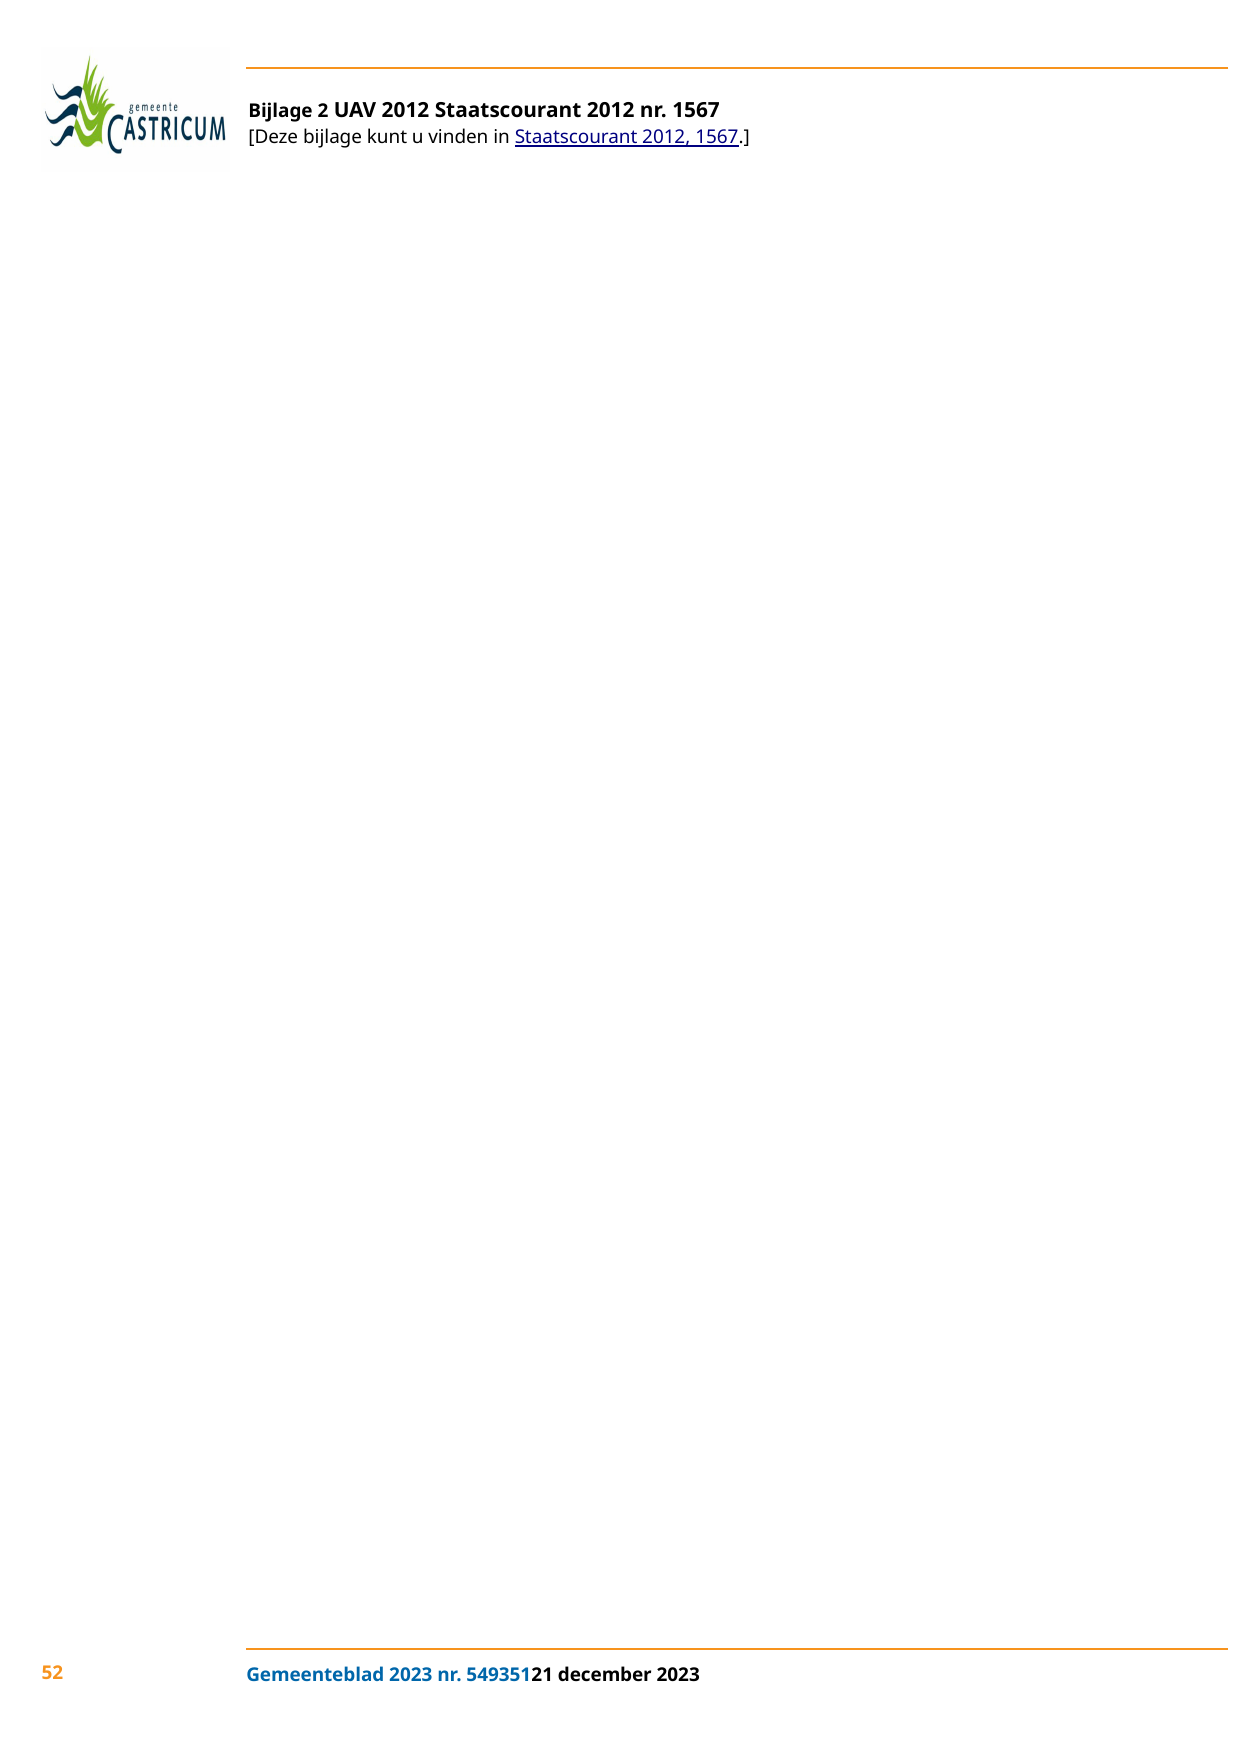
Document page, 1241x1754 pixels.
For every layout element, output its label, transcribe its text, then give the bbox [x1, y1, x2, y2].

text [Deze bijlage kunt u vinden in Staatscourant 2012, 1567.] [248, 123, 1152, 149]
picture [41, 47, 231, 172]
text Bijlage 2 UAV 2012 Staatscourant 2012 nr. 1567 [248, 95, 1152, 123]
